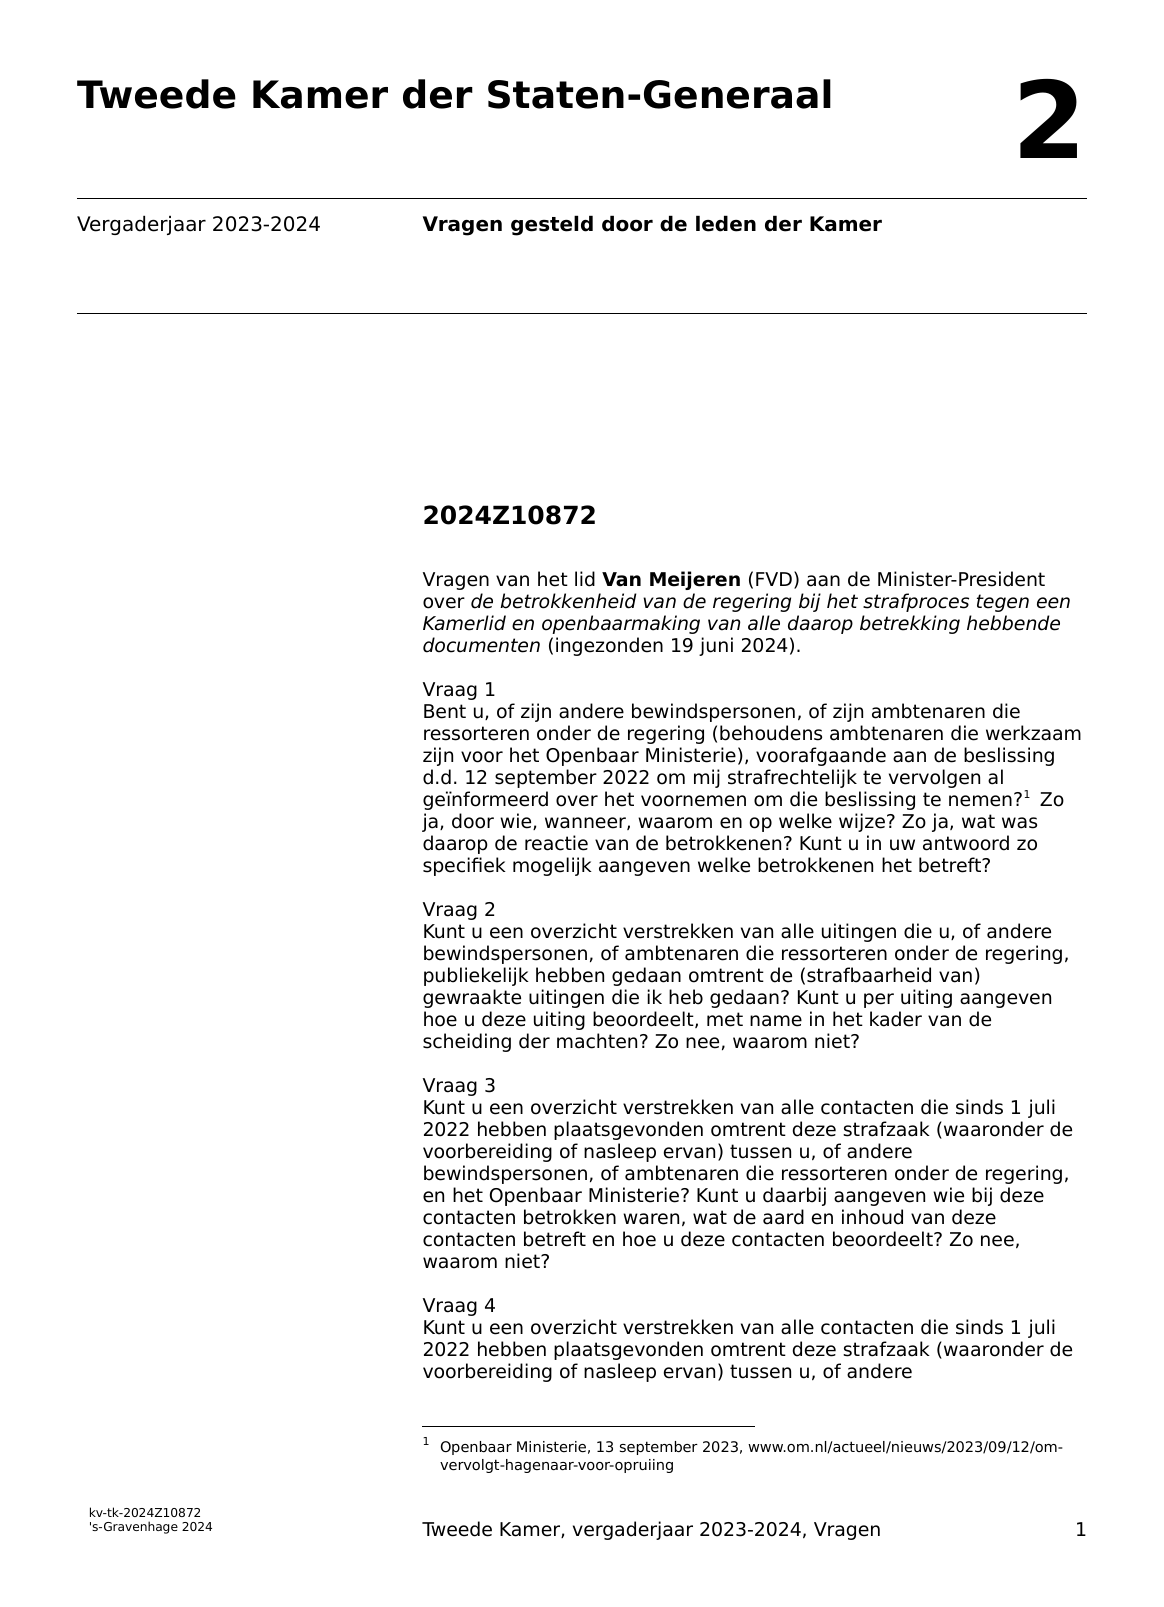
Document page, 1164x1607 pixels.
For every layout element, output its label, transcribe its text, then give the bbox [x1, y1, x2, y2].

text Kunt u een overzicht verstrekken van alle contacten die sinds 1 juli 2022 hebben plaatsgevonden omtrent deze strafzaak (waaronder de voorbereiding of nasleep ervan) tussen u, of andere [422, 1317, 1087, 1383]
text Bent u, of zijn andere bewindspersonen, of zijn ambtenaren die ressorteren onder de regering (behoudens ambtenaren die werkzaam zijn voor het Openbaar Ministerie), voorafgaande aan de beslissing d.d. 12 september 2022 om mij strafrechtelijk te vervolgen al geïnformeerd over het voornemen om die beslissing te nemen? Zo ja, door wie, wanneer, waarom en op welke wijze? Zo ja, wat was daarop de reactie van de betrokkenen? Kunt u in uw antwoord zo specifiek mogelijk aangeven welke betrokkenen het betreft? [422, 701, 1087, 877]
text Vraag 3 [422, 1075, 1087, 1097]
text Vraag 2 [422, 899, 1087, 921]
text Vragen van het lid Van Meijeren (FVD) aan de Minister-President over de betrokkenheid van de regering bij het strafproces tegen een Kamerlid en openbaarmaking van alle daarop betrekking hebbende documenten (ingezonden 19 juni 2024). [422, 569, 1087, 657]
text Kunt u een overzicht verstrekken van alle contacten die sinds 1 juli 2022 hebben plaatsgevonden omtrent deze strafzaak (waaronder de voorbereiding of nasleep ervan) tussen u, of andere bewindspersonen, of ambtenaren die ressorteren onder de regering, en het Openbaar Ministerie? Kunt u daarbij aangeven wie bij deze contacten betrokken waren, wat de aard en inhoud van deze contacten betreft en hoe u deze contacten beoordeelt? Zo nee, waarom niet? [422, 1097, 1087, 1273]
text kv-tk-2024Z10872 [88, 1506, 323, 1520]
text Openbaar Ministerie, 13 september 2023, www.om.nl/actueel/nieuws/2023/09/12/om-vervolgt-hagenaar-voor-opruiing [422, 1435, 1087, 1474]
text Vraag 1 [422, 679, 1087, 701]
text Kunt u een overzicht verstrekken van alle uitingen die u, of andere bewindspersonen, of ambtenaren die ressorteren onder de regering, publiekelijk hebben gedaan omtrent de (strafbaarheid van) gewraakte uitingen die ik heb gedaan? Kunt u per uiting aangeven hoe u deze uiting beoordeelt, met name in het kader van de scheiding der machten? Zo nee, waarom niet? [422, 921, 1087, 1053]
table_cell Vragen gesteld door de leden der Kamer [422, 199, 1087, 313]
text 's-Gravenhage 2024 [88, 1520, 323, 1534]
table_header 2 [886, 59, 1087, 198]
text Vraag 4 [422, 1295, 1087, 1317]
table_cell Vergaderjaar 2023-2024 [77, 199, 422, 313]
table_header Tweede Kamer der Staten-Generaal [77, 59, 886, 198]
text 2024Z10872 [422, 501, 1087, 531]
